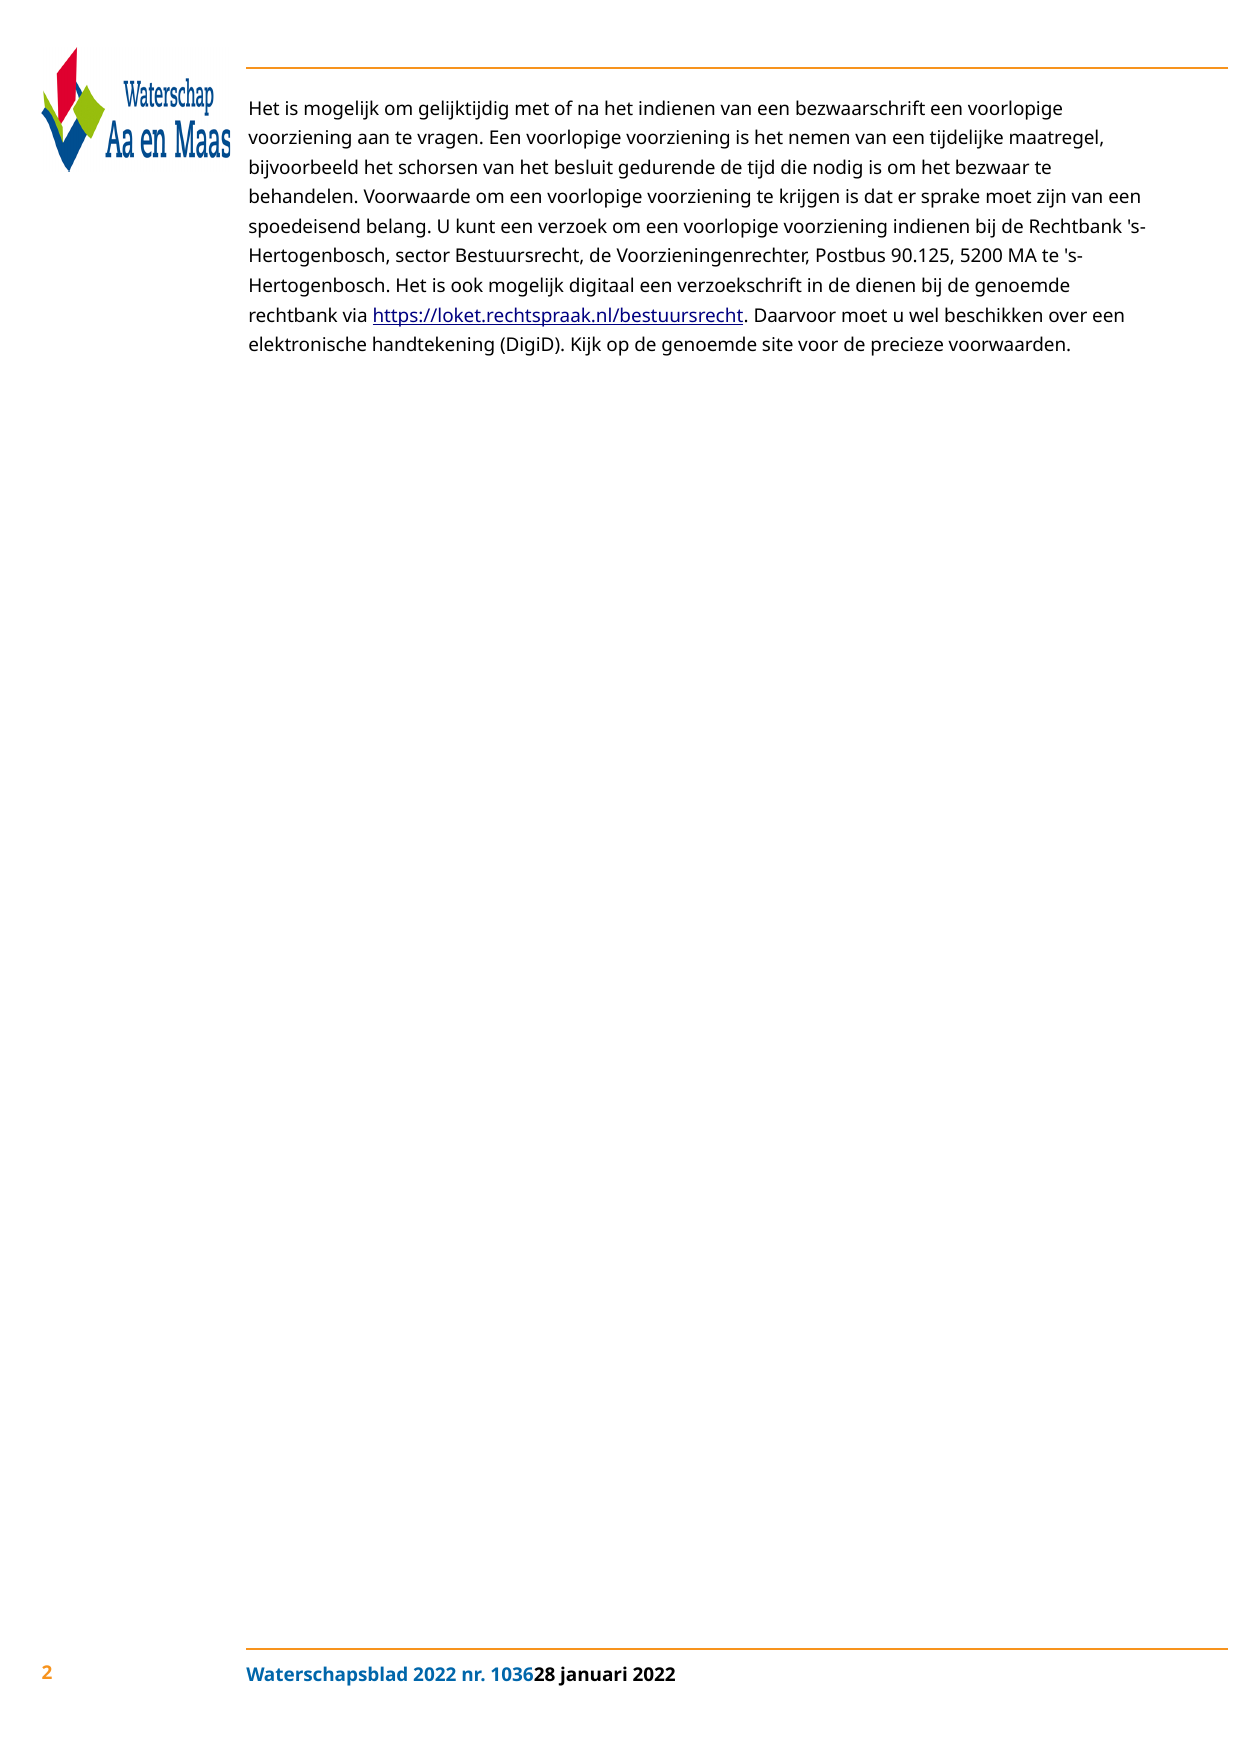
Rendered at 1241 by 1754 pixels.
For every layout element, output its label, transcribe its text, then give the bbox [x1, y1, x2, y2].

picture [41, 47, 231, 172]
text Het is mogelijk om gelijktijdig met of na het indienen van een bezwaarschrift een voorlopige voorziening aan te vragen. Een voorlopige voorziening is het nemen van een tijdelijke maatregel, bijvoorbeeld het schorsen van het besluit gedurende de tijd die nodig is om het bezwaar te behandelen. Voorwaarde om een voorlopige voorziening te krijgen is dat er sprake moet zijn van een spoedeisend belang. U kunt een verzoek om een voorlopige voorziening indienen bij de Rechtbank 's-Hertogenbosch, sector Bestuursrecht, de Voorzieningenrechter, Postbus 90.125, 5200 MA te 's-Hertogenbosch. Het is ook mogelijk digitaal een verzoekschrift in de dienen bij de genoemde rechtbank via https://loket.rechtspraak.nl/bestuursrecht. Daarvoor moet u wel beschikken over een elektronische handtekening (DigiD). Kijk op de genoemde site voor de precieze voorwaarden. [248, 95, 1152, 357]
